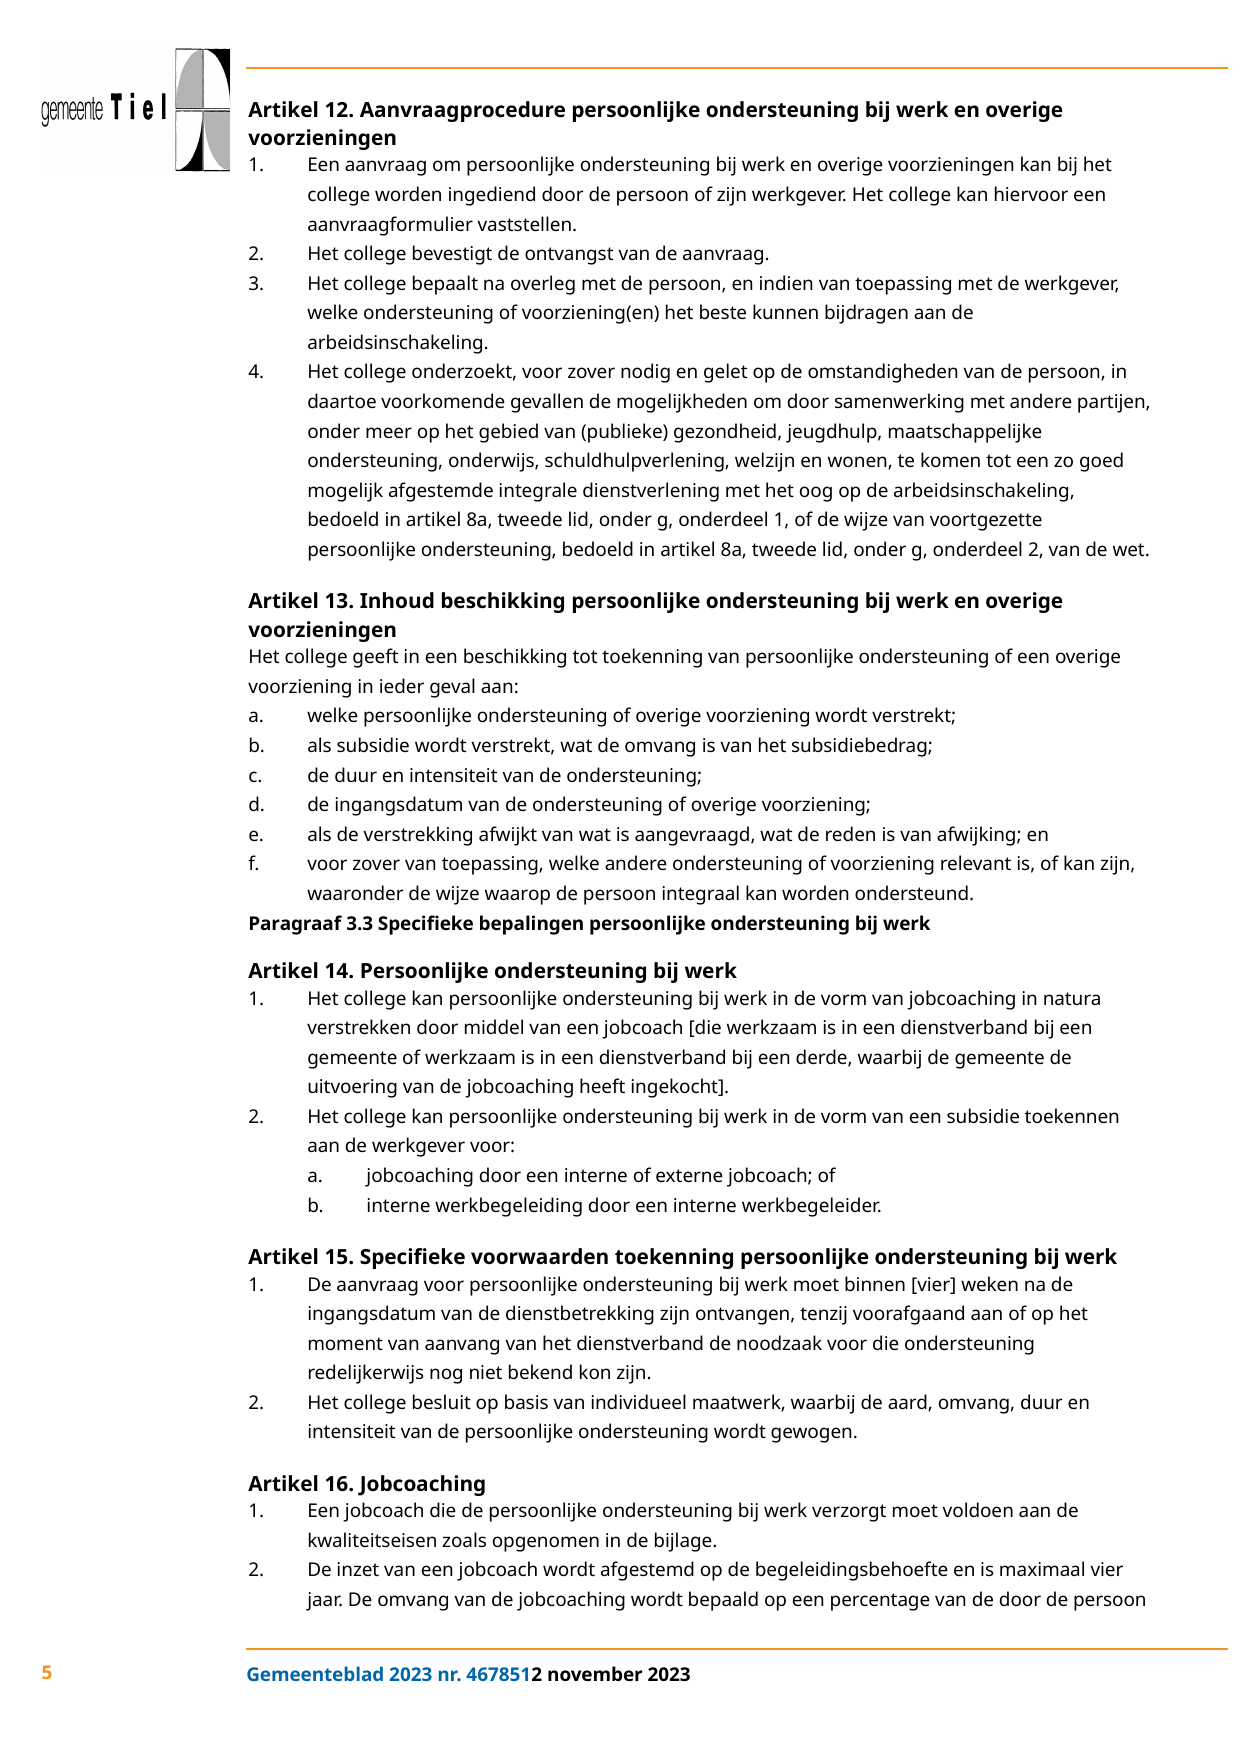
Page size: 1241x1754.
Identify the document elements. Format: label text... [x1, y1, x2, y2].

list Het college onderzoekt, voor zover nodig en gelet op de omstandigheden van de persoon, in daartoe voorkomende gevallen de mogelijkheden om door samenwerking met andere partijen, onder meer op het gebied van (publieke) gezondheid, jeugdhulp, maatschappelijke ondersteuning, onderwijs, schuldhulpverlening, welzijn en wonen, te komen tot een zo goed mogelijk afgestemde integrale dienstverlening met het oog op de arbeidsinschakeling, bedoeld in artikel 8a, tweede lid, onder g, onderdeel 1, of de wijze van voortgezette persoonlijke ondersteuning, bedoeld in artikel 8a, tweede lid, onder g, onderdeel 2, van de wet. [248, 359, 1152, 562]
list De aanvraag voor persoonlijke ondersteuning bij werk moet binnen [vier] weken na de ingangsdatum van de dienstbetrekking zijn ontvangen, tenzij voorafgaand aan of op het moment van aanvang van het dienstverband de noodzaak voor die ondersteuning redelijkerwijs nog niet bekend kon zijn. [248, 1271, 1152, 1385]
list de ingangsdatum van de ondersteuning of overige voorziening; [248, 791, 1152, 817]
text Artikel 16. Jobcoaching [248, 1469, 1152, 1497]
list Het college kan persoonlijke ondersteuning bij werk in de vorm van een subsidie toekennen aan de werkgever voor: [248, 1103, 1152, 1158]
list Het college bepaalt na overleg met de persoon, en indien van toepassing met de werkgever, welke ondersteuning of voorziening(en) het beste kunnen bijdragen aan de arbeidsinschakeling. [248, 270, 1152, 355]
list Een aanvraag om persoonlijke ondersteuning bij werk en overige voorzieningen kan bij het college worden ingediend door de persoon of zijn werkgever. Het college kan hiervoor een aanvraagformulier vaststellen. [248, 152, 1152, 237]
list Een jobcoach die de persoonlijke ondersteuning bij werk verzorgt moet voldoen aan de kwaliteitseisen zoals opgenomen in de bijlage. [248, 1497, 1152, 1553]
list interne werkbegeleiding door een interne werkbegeleider. [307, 1192, 1152, 1218]
text Artikel 13. Inhoud beschikking persoonlijke ondersteuning bij werk en overige voorzieningen [248, 587, 1152, 643]
list welke persoonlijke ondersteuning of overige voorziening wordt verstrekt; [248, 703, 1152, 728]
list Het college besluit op basis van individueel maatwerk, waarbij de aard, omvang, duur en intensiteit van de persoonlijke ondersteuning wordt gewogen. [248, 1389, 1152, 1444]
picture [41, 47, 231, 172]
text Paragraaf 3.3 Specifieke bepalingen persoonlijke ondersteuning bij werk [248, 910, 1152, 936]
list Het college kan persoonlijke ondersteuning bij werk in de vorm van jobcoaching in natura verstrekken door middel van een jobcoach [die werkzaam is in een dienstverband bij een gemeente of werkzaam is in een dienstverband bij een derde, waarbij de gemeente de uitvoering van de jobcoaching heeft ingekocht]. [248, 985, 1152, 1099]
list als de verstrekking afwijkt van wat is aangevraagd, wat de reden is van afwijking; en [248, 821, 1152, 847]
text Artikel 15. Specifieke voorwaarden toekenning persoonlijke ondersteuning bij werk [248, 1242, 1152, 1271]
text Artikel 14. Persoonlijke ondersteuning bij werk [248, 956, 1152, 985]
list Het college bevestigt de ontvangst van de aanvraag. [248, 240, 1152, 266]
list De inzet van een jobcoach wordt afgestemd op de begeleidingsbehoefte en is maximaal vier jaar. De omvang van de jobcoaching wordt bepaald op een percentage van de door de persoon [248, 1557, 1152, 1612]
list jobcoaching door een interne of externe jobcoach; of [307, 1162, 1152, 1188]
text Artikel 12. Aanvraagprocedure persoonlijke ondersteuning bij werk en overige voorzieningen [248, 95, 1152, 152]
list de duur en intensiteit van de ondersteuning; [248, 762, 1152, 788]
list voor zover van toepassing, welke andere ondersteuning of voorziening relevant is, of kan zijn, waaronder de wijze waarop de persoon integraal kan worden ondersteund. [248, 851, 1152, 906]
list als subsidie wordt verstrekt, wat de omvang is van het subsidiebedrag; [248, 732, 1152, 758]
text Het college geeft in een beschikking tot toekenning van persoonlijke ondersteuning of een overige voorziening in ieder geval aan: [248, 643, 1152, 699]
